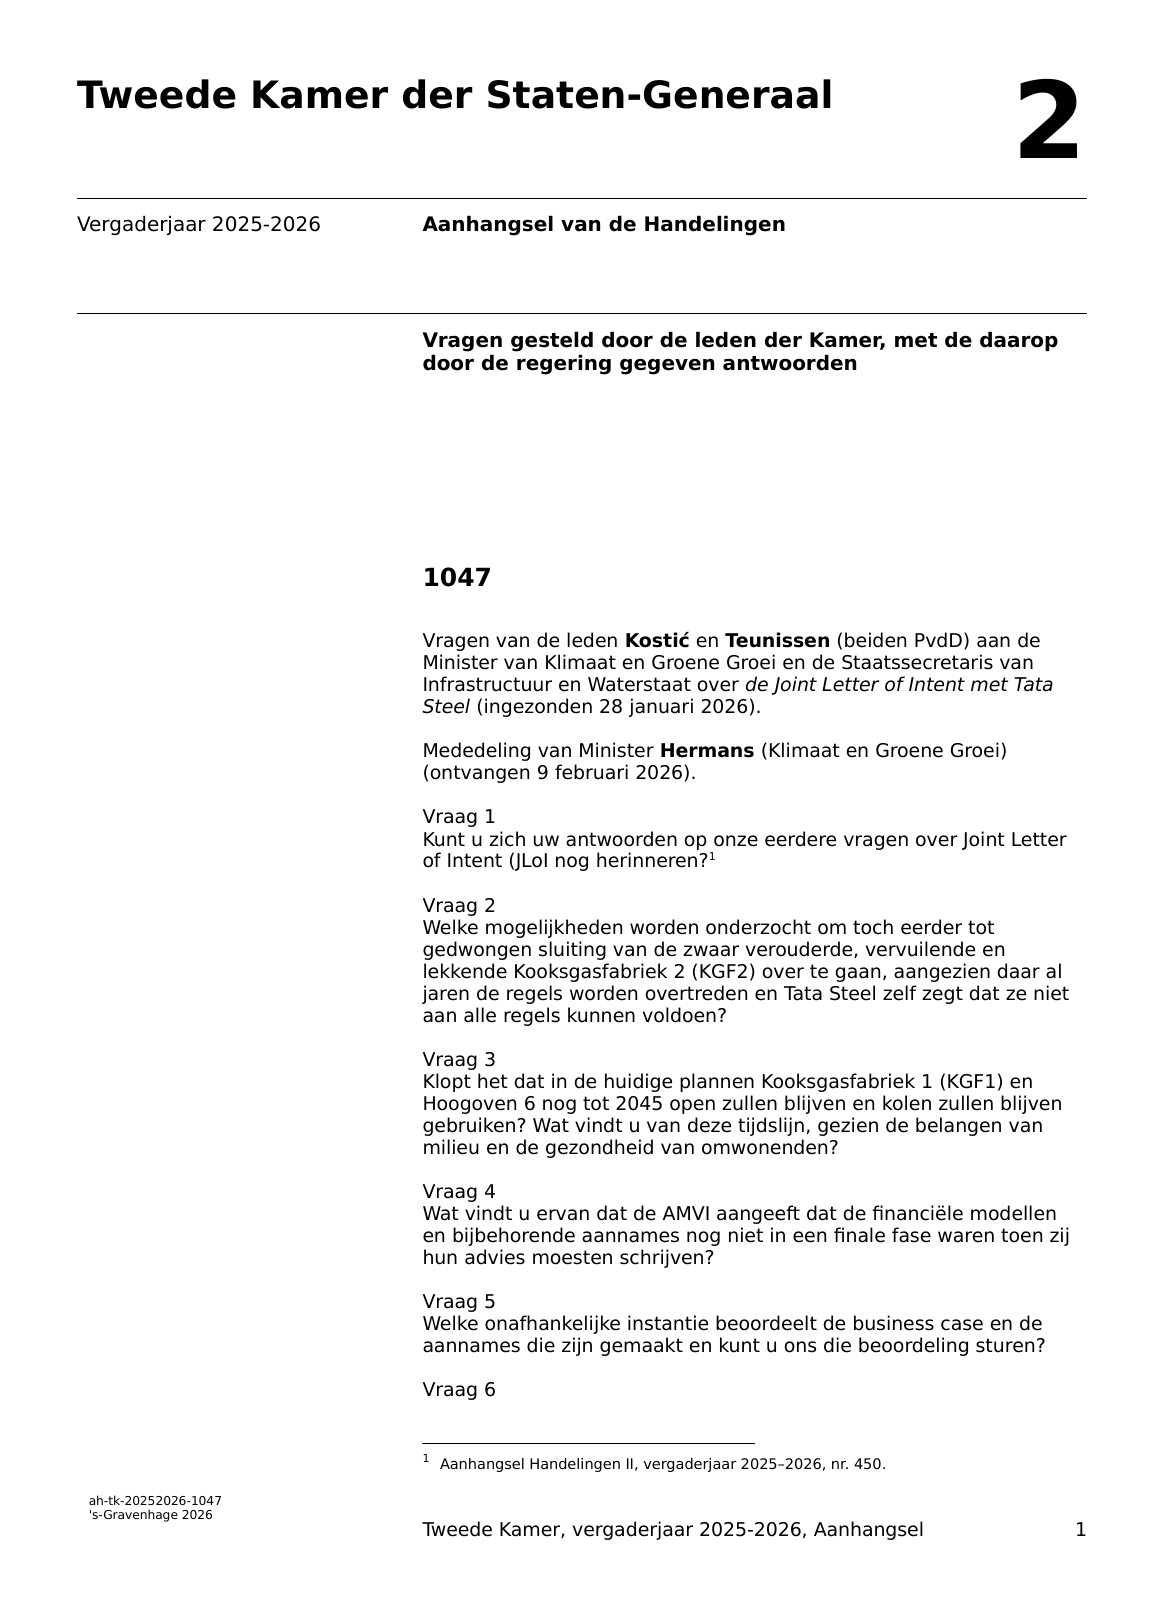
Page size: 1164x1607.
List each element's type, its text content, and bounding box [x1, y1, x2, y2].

text Mededeling van Minister Hermans (Klimaat en Groene Groei) (ontvangen 9 februari 2026). [422, 740, 1087, 784]
text Vraag 5 [422, 1291, 1087, 1313]
table_cell Vragen gesteld door de leden der Kamer, met de daarop door de regering gegeven antwoorden [422, 314, 1087, 375]
text ah-tk-20252026-1047 [88, 1494, 323, 1508]
text Welke mogelijkheden worden onderzocht om toch eerder tot gedwongen sluiting van de zwaar verouderde, vervuilende en lekkende Kooksgasfabriek 2 (KGF2) over te gaan, aangezien daar al jaren de regels worden overtreden en Tata Steel zelf zegt dat ze niet aan alle regels kunnen voldoen? [422, 917, 1087, 1026]
text 's-Gravenhage 2026 [88, 1508, 323, 1522]
text Vraag 1 [422, 806, 1087, 828]
table_cell [77, 314, 422, 375]
text 1047 [422, 563, 1087, 592]
text Aanhangsel Handelingen II, vergaderjaar 2025–2026, nr. 450. [422, 1452, 1087, 1474]
text Klopt het dat in de huidige plannen Kooksgasfabriek 1 (KGF1) en Hoogoven 6 nog tot 2045 open zullen blijven en kolen zullen blijven gebruiken? Wat vindt u van deze tijdslijn, gezien de belangen van milieu en de gezondheid van omwonenden? [422, 1071, 1087, 1158]
text Kunt u zich uw antwoorden op onze eerdere vragen over Joint Letter of Intent (JLoI nog herinneren? [422, 828, 1087, 872]
table_cell Aanhangsel van de Handelingen [422, 199, 1087, 313]
table_cell Vergaderjaar 2025-2026 [77, 199, 422, 313]
table_header Tweede Kamer der Staten-Generaal [77, 59, 886, 198]
text Vraag 6 [422, 1379, 1087, 1401]
text Welke onafhankelijke instantie beoordeelt de business case en de aannames die zijn gemaakt en kunt u ons die beoordeling sturen? [422, 1313, 1087, 1357]
text Vraag 4 [422, 1181, 1087, 1203]
text Vraag 2 [422, 894, 1087, 917]
table_header 2 [886, 59, 1087, 198]
text Vragen van de leden Kostić en Teunissen (beiden PvdD) aan de Minister van Klimaat en Groene Groei en de Staatssecretaris van Infrastructuur en Waterstaat over de Joint Letter of Intent met Tata Steel (ingezonden 28 januari 2026). [422, 630, 1087, 718]
text Vraag 3 [422, 1049, 1087, 1071]
text Wat vindt u ervan dat de AMVI aangeeft dat de financiële modellen en bijbehorende aannames nog niet in een finale fase waren toen zij hun advies moesten schrijven? [422, 1203, 1087, 1269]
